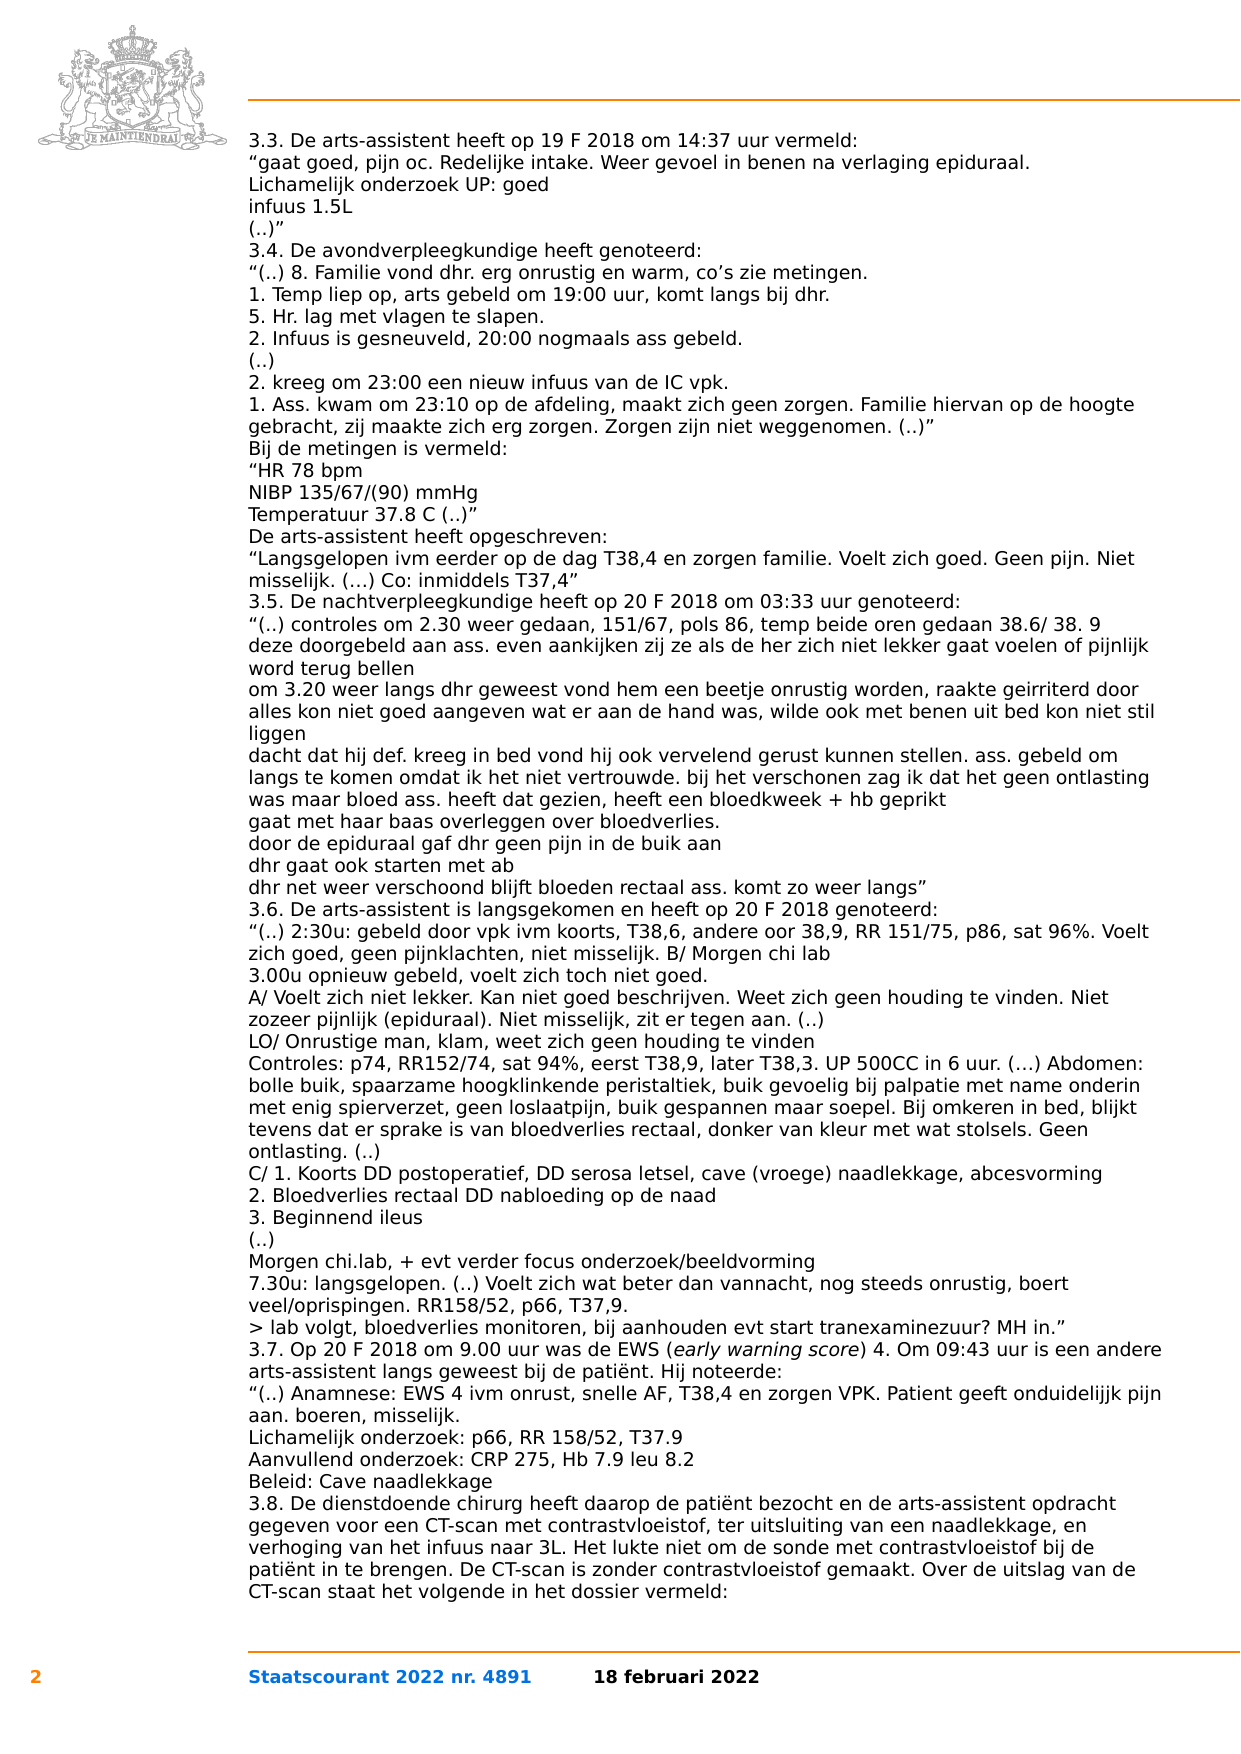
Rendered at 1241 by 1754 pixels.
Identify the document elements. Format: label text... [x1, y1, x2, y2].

text > lab volgt, bloedverlies monitoren, bij aanhouden evt start tranexaminezuur? MH in.” [248, 1317, 1163, 1339]
text 7.30u: langsgelopen. (..) Voelt zich wat beter dan vannacht, nog steeds onrustig, boert veel/oprispingen. RR158/52, p66, T37,9. [248, 1273, 1163, 1317]
text deze doorgebeld aan ass. even aankijken zij ze als de her zich niet lekker gaat voelen of pijnlijk word terug bellen [248, 635, 1163, 679]
text “HR 78 bpm [248, 459, 1163, 482]
text 3.8. De dienstdoende chirurg heeft daarop de patiënt bezocht en de arts-assistent opdracht gegeven voor een CT-scan met contrastvloeistof, ter uitsluiting van een naadlekkage, en verhoging van het infuus naar 3L. Het lukte niet om de sonde met contrastvloeistof bij de patiënt in te brengen. De CT-scan is zonder contrastvloeistof gemaakt. Over de uitslag van de CT-scan staat het volgende in het dossier vermeld: [248, 1493, 1163, 1602]
text Temperatuur 37.8 C (..)” [248, 503, 1163, 526]
text Lichamelijk onderzoek: p66, RR 158/52, T37.9 [248, 1427, 1163, 1449]
text NIBP 135/67/(90) mmHg [248, 482, 1163, 503]
text 3.4. De avondverpleegkundige heeft genoteerd: [248, 240, 1163, 262]
text dhr gaat ook starten met ab [248, 855, 1163, 877]
text 2. Infuus is gesneuveld, 20:00 nogmaals ass gebeld. [248, 328, 1163, 350]
text Aanvullend onderzoek: CRP 275, Hb 7.9 leu 8.2 [248, 1449, 1163, 1471]
text gaat met haar baas overleggen over bloedverlies. [248, 811, 1163, 833]
text Morgen chi.lab, + evt verder focus onderzoek/beeldvorming [248, 1251, 1163, 1273]
text 2. kreeg om 23:00 een nieuw infuus van de IC vpk. [248, 372, 1163, 394]
text 3.7. Op 20 F 2018 om 9.00 uur was de EWS (early warning score) 4. Om 09:43 uur is een andere arts-assistent langs geweest bij de patiënt. Hij noteerde: [248, 1339, 1163, 1383]
text 3. Beginnend ileus [248, 1207, 1163, 1229]
text 1. Temp liep op, arts gebeld om 19:00 uur, komt langs bij dhr. [248, 284, 1163, 306]
text dacht dat hij def. kreeg in bed vond hij ook vervelend gerust kunnen stellen. ass. gebeld om langs te komen omdat ik het niet vertrouwde. bij het verschonen zag ik dat het geen ontlasting was maar bloed ass. heeft dat gezien, heeft een bloedkweek + hb geprikt [248, 745, 1163, 811]
text (..) [248, 1229, 1163, 1251]
text 3.5. De nachtverpleegkundige heeft op 20 F 2018 om 03:33 uur genoteerd: [248, 591, 1163, 613]
text C/ 1. Koorts DD postoperatief, DD serosa letsel, cave (vroege) naadlekkage, abcesvorming [248, 1163, 1163, 1185]
text A/ Voelt zich niet lekker. Kan niet goed beschrijven. Weet zich geen houding te vinden. Niet zozeer pijnlijk (epiduraal). Niet misselijk, zit er tegen aan. (..) [248, 987, 1163, 1031]
text Lichamelijk onderzoek UP: goed [248, 174, 1163, 196]
text “(..) 2:30u: gebeld door vpk ivm koorts, T38,6, andere oor 38,9, RR 151/75, p86, sat 96%. Voelt zich goed, geen pijnklachten, niet misselijk. B/ Morgen chi lab [248, 921, 1163, 965]
text “gaat goed, pijn oc. Redelijke intake. Weer gevoel in benen na verlaging epiduraal. [248, 152, 1163, 174]
text Beleid: Cave naadlekkage [248, 1471, 1163, 1493]
text 1. Ass. kwam om 23:10 op de afdeling, maakt zich geen zorgen. Familie hiervan op de hoogte gebracht, zij maakte zich erg zorgen. Zorgen zijn niet weggenomen. (..)” [248, 394, 1163, 438]
text “(..) 8. Familie vond dhr. erg onrustig en warm, co’s zie metingen. [248, 262, 1163, 284]
text “Langsgelopen ivm eerder op de dag T38,4 en zorgen familie. Voelt zich goed. Geen pijn. Niet misselijk. (…) Co: inmiddels T37,4” [248, 547, 1163, 591]
text 3.6. De arts-assistent is langsgekomen en heeft op 20 F 2018 genoteerd: [248, 899, 1163, 921]
text 3.3. De arts-assistent heeft op 19 F 2018 om 14:37 uur vermeld: [248, 130, 1163, 152]
text Bij de metingen is vermeld: [248, 438, 1163, 459]
text 5. Hr. lag met vlagen te slapen. [248, 306, 1163, 328]
text “(..) controles om 2.30 weer gedaan, 151/67, pols 86, temp beide oren gedaan 38.6/ 38. 9 [248, 613, 1163, 635]
text Controles: p74, RR152/74, sat 94%, eerst T38,9, later T38,3. UP 500CC in 6 uur. (…) Abdomen: bolle buik, spaarzame hoogklinkende peristaltiek, buik gevoelig bij palpatie met name onderin met enig spierverzet, geen loslaatpijn, buik gespannen maar soepel. Bij omkeren in bed, blijkt tevens dat er sprake is van bloedverlies rectaal, donker van kleur met wat stolsels. Geen ontlasting. (..) [248, 1053, 1163, 1163]
text (..) [248, 350, 1163, 372]
text “(..) Anamnese: EWS 4 ivm onrust, snelle AF, T38,4 en zorgen VPK. Patient geeft onduidelijjk pijn aan. boeren, misselijk. [248, 1383, 1163, 1427]
text om 3.20 weer langs dhr geweest vond hem een beetje onrustig worden, raakte geirriterd door alles kon niet goed aangeven wat er aan de hand was, wilde ook met benen uit bed kon niet stil liggen [248, 679, 1163, 745]
text 3.00u opnieuw gebeld, voelt zich toch niet goed. [248, 965, 1163, 987]
text De arts-assistent heeft opgeschreven: [248, 526, 1163, 547]
text (..)” [248, 218, 1163, 240]
picture [38, 25, 227, 150]
text door de epiduraal gaf dhr geen pijn in de buik aan [248, 833, 1163, 855]
text dhr net weer verschoond blijft bloeden rectaal ass. komt zo weer langs” [248, 877, 1163, 899]
text 2. Bloedverlies rectaal DD nabloeding op de naad [248, 1185, 1163, 1207]
text infuus 1.5L [248, 196, 1163, 218]
text LO/ Onrustige man, klam, weet zich geen houding te vinden [248, 1031, 1163, 1053]
